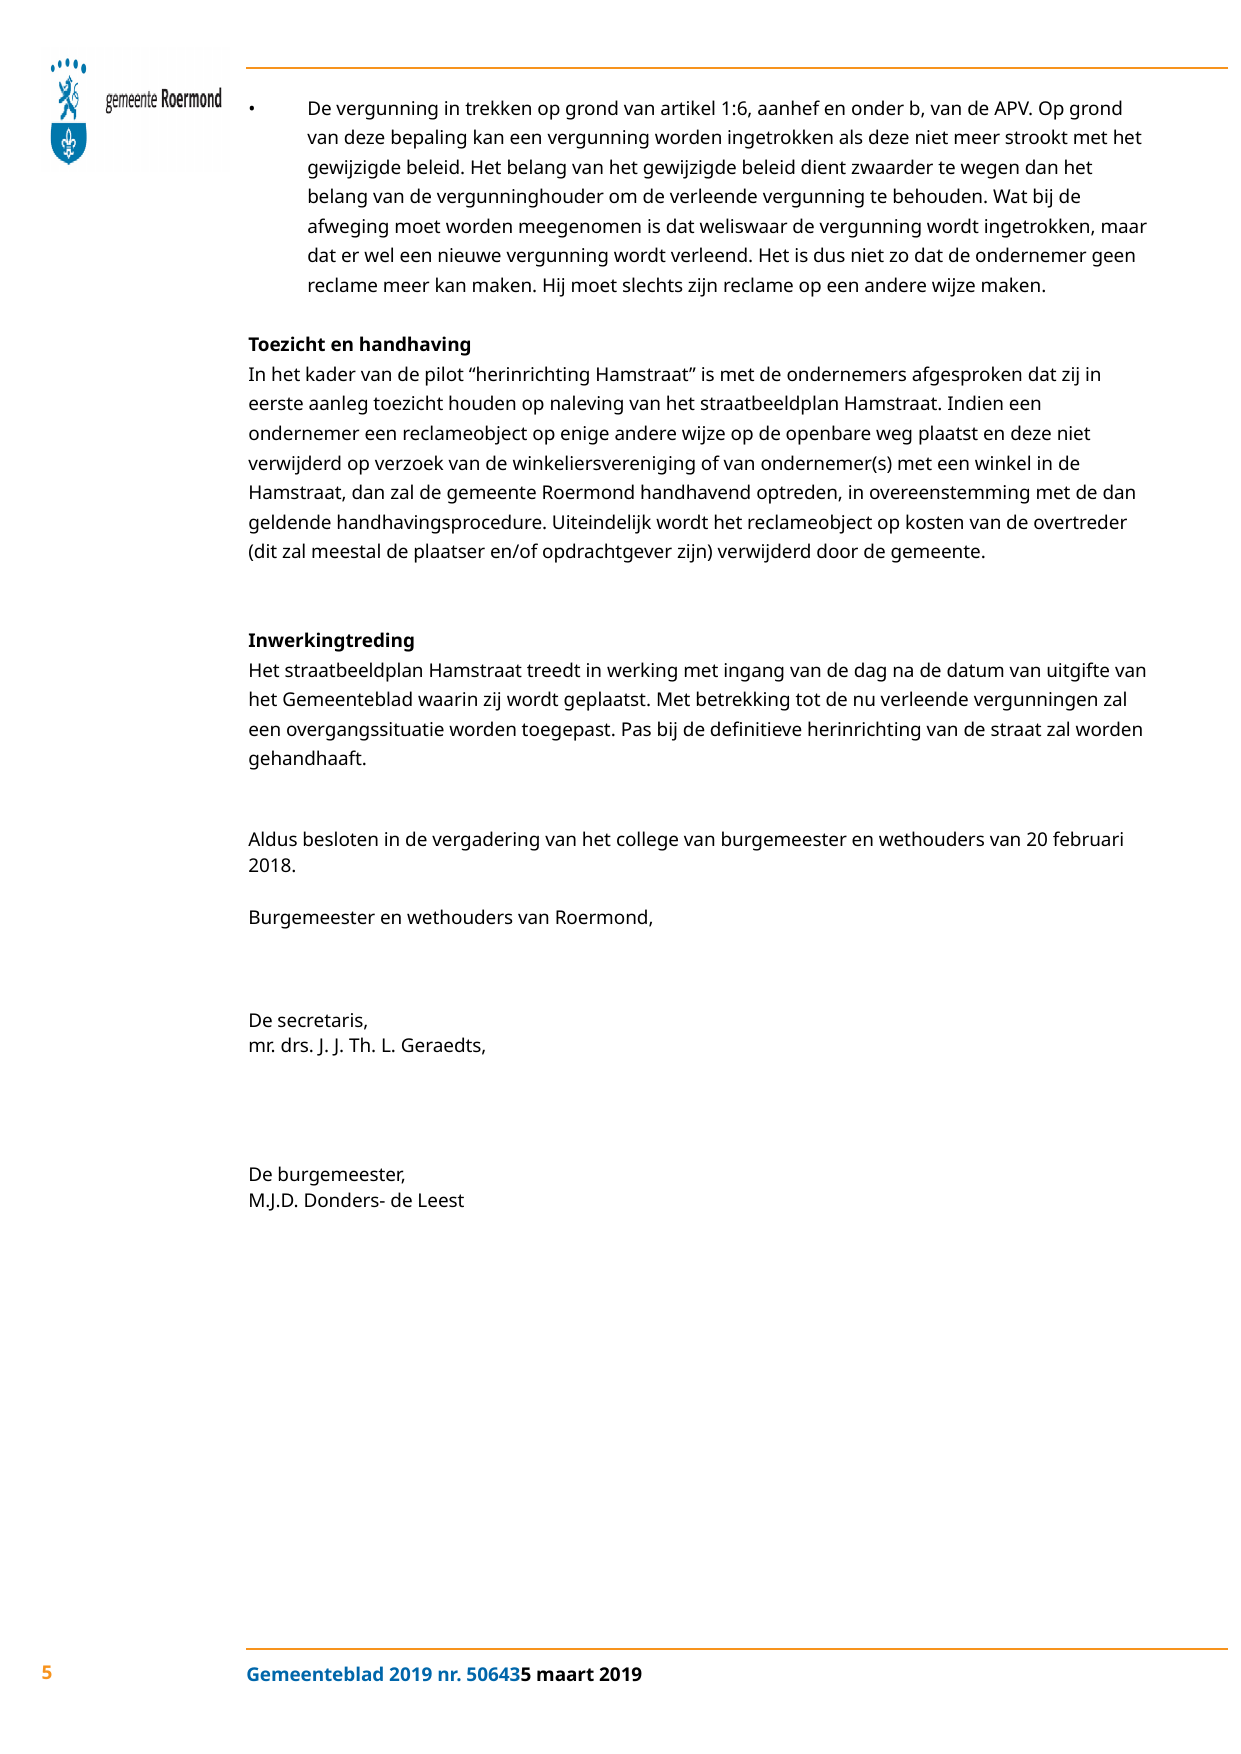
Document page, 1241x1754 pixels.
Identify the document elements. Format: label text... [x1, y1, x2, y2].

text De secretaris, [248, 1007, 1152, 1032]
text Inwerkingtreding [248, 627, 1152, 653]
picture [41, 47, 231, 172]
text Toezicht en handhaving [248, 331, 1152, 357]
text In het kader van de pilot “herinrichting Hamstraat” is met de ondernemers afgesproken dat zij in eerste aanleg toezicht houden op naleving van het straatbeeldplan Hamstraat. Indien een ondernemer een reclameobject op enige andere wijze op de openbare weg plaatst en deze niet verwijderd op verzoek van de winkeliersvereniging of van ondernemer(s) met een winkel in de Hamstraat, dan zal de gemeente Roermond handhavend optreden, in overeenstemming met de dan geldende handhavingsprocedure. Uiteindelijk wordt het reclameobject op kosten van de overtreder (dit zal meestal de plaatser en/of opdrachtgever zijn) verwijderd door de gemeente. [248, 361, 1152, 564]
text Burgemeester en wethouders van Roermond, [248, 904, 1152, 929]
text Het straatbeeldplan Hamstraat treedt in werking met ingang van de dag na de datum van uitgifte van het Gemeenteblad waarin zij wordt geplaatst. Met betrekking tot de nu verleende vergunningen zal een overgangssituatie worden toegepast. Pas bij de definitieve herinrichting van de straat zal worden gehandhaaft. [248, 657, 1152, 771]
text Aldus besloten in de vergadering van het college van burgemeester en wethouders van 20 februari 2018. [248, 827, 1152, 878]
text mr. drs. J. J. Th. L. Geraedts, [248, 1032, 1152, 1058]
text M.J.D. Donders- de Leest [248, 1187, 1152, 1213]
text De burgemeester, [248, 1161, 1152, 1187]
list De vergunning in trekken op grond van artikel 1:6, aanhef en onder b, van de APV. Op grond van deze bepaling kan een vergunning worden ingetrokken als deze niet meer strookt met het gewijzigde beleid. Het belang van het gewijzigde beleid dient zwaarder te wegen dan het belang van de vergunninghouder om de verleende vergunning te behouden. Wat bij de afweging moet worden meegenomen is dat weliswaar de vergunning wordt ingetrokken, maar dat er wel een nieuwe vergunning wordt verleend. Het is dus niet zo dat de ondernemer geen reclame meer kan maken. Hij moet slechts zijn reclame op een andere wijze maken. [248, 95, 1152, 298]
